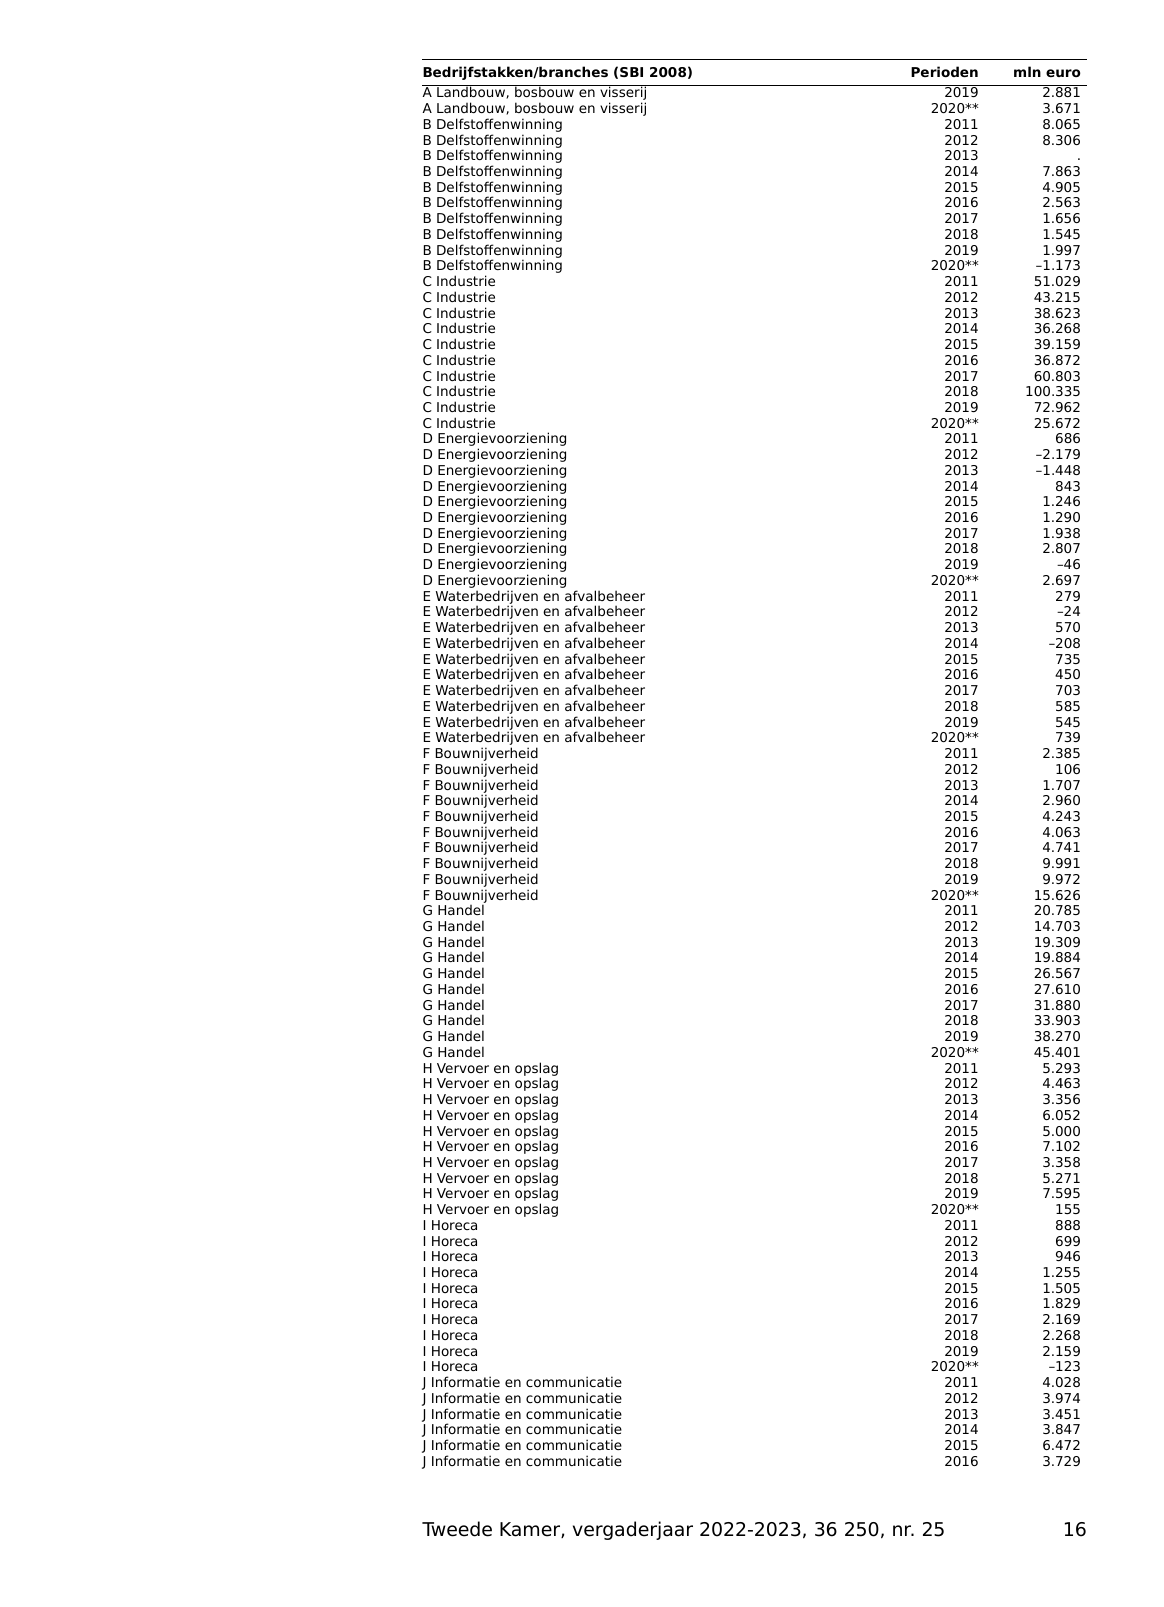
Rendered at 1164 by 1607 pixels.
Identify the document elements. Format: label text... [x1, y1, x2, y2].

table_cell D Energievoorziening [422, 494, 882, 510]
table_cell I Horeca [422, 1234, 882, 1249]
table_cell 2011 [883, 1375, 984, 1391]
table_cell 2012 [883, 447, 984, 463]
table_cell B Delfstoffenwinning [422, 133, 882, 148]
table_cell 38.623 [985, 305, 1087, 321]
table_cell 4.028 [985, 1375, 1087, 1391]
table_cell 2.385 [985, 746, 1087, 762]
table_cell 1.829 [985, 1296, 1087, 1312]
table_cell 2018 [883, 541, 984, 557]
table_cell G Handel [422, 903, 882, 919]
table_cell 7.863 [985, 164, 1087, 179]
table_cell 4.063 [985, 825, 1087, 840]
table_cell 2017 [883, 683, 984, 699]
table_cell 699 [985, 1234, 1087, 1249]
table_cell 60.803 [985, 368, 1087, 384]
table_cell 3.356 [985, 1092, 1087, 1108]
table_cell C Industrie [422, 416, 882, 431]
table_cell 14.703 [985, 919, 1087, 934]
table_cell 2020** [883, 730, 984, 746]
table_cell –1.448 [985, 463, 1087, 478]
table_cell I Horeca [422, 1249, 882, 1265]
table_cell B Delfstoffenwinning [422, 148, 882, 164]
table_cell 2019 [883, 1186, 984, 1202]
table_cell 2012 [883, 1391, 984, 1406]
table_cell 45.401 [985, 1045, 1087, 1060]
table_cell 2.268 [985, 1328, 1087, 1343]
table_cell 2011 [883, 274, 984, 290]
table_cell –208 [985, 636, 1087, 651]
table_cell –1.173 [985, 258, 1087, 274]
table_cell 2015 [883, 1438, 984, 1454]
table_cell B Delfstoffenwinning [422, 258, 882, 274]
table_cell F Bouwnijverheid [422, 762, 882, 777]
table_header Bedrijfstakken/branches (SBI 2008) [422, 60, 882, 85]
table_cell 2016 [883, 1139, 984, 1155]
table_cell 2020** [883, 101, 984, 117]
table_cell 2017 [883, 211, 984, 227]
table_cell G Handel [422, 919, 882, 934]
table_cell 2019 [883, 400, 984, 416]
table_cell 570 [985, 620, 1087, 636]
table_cell 2015 [883, 1281, 984, 1296]
table_cell 72.962 [985, 400, 1087, 416]
table_cell J Informatie en communicatie [422, 1438, 882, 1454]
table_cell –123 [985, 1359, 1087, 1375]
table_cell 3.847 [985, 1422, 1087, 1438]
table_cell H Vervoer en opslag [422, 1155, 882, 1171]
table_cell J Informatie en communicatie [422, 1422, 882, 1438]
table_cell H Vervoer en opslag [422, 1108, 882, 1123]
table_cell 2020** [883, 1045, 984, 1060]
table_cell C Industrie [422, 384, 882, 400]
table_cell 2011 [883, 117, 984, 132]
table_cell 2013 [883, 1406, 984, 1422]
table_cell H Vervoer en opslag [422, 1092, 882, 1108]
table_cell I Horeca [422, 1281, 882, 1296]
table_cell 27.610 [985, 982, 1087, 997]
table_cell G Handel [422, 935, 882, 950]
table_cell 2011 [883, 746, 984, 762]
table_cell 2020** [883, 416, 984, 431]
table_cell 20.785 [985, 903, 1087, 919]
table_cell 2016 [883, 667, 984, 683]
table_cell 26.567 [985, 966, 1087, 982]
table_cell 739 [985, 730, 1087, 746]
table_cell 2013 [883, 1249, 984, 1265]
table_cell 2018 [883, 856, 984, 872]
table_cell 25.672 [985, 416, 1087, 431]
table_cell 735 [985, 651, 1087, 667]
table_cell 545 [985, 714, 1087, 730]
table_cell I Horeca [422, 1359, 882, 1375]
table_cell B Delfstoffenwinning [422, 195, 882, 211]
table_cell 19.309 [985, 935, 1087, 950]
table_cell 4.463 [985, 1076, 1087, 1092]
table_cell 2012 [883, 1076, 984, 1092]
table_cell I Horeca [422, 1296, 882, 1312]
table_cell H Vervoer en opslag [422, 1202, 882, 1218]
table_cell 2011 [883, 589, 984, 604]
table_cell C Industrie [422, 353, 882, 368]
table_cell I Horeca [422, 1312, 882, 1328]
table_cell 2013 [883, 620, 984, 636]
table_cell 1.707 [985, 777, 1087, 793]
table_cell E Waterbedrijven en afvalbeheer [422, 620, 882, 636]
table_cell 2017 [883, 1312, 984, 1328]
table_cell J Informatie en communicatie [422, 1406, 882, 1422]
table_cell 888 [985, 1218, 1087, 1233]
table_cell 2012 [883, 604, 984, 620]
table_cell F Bouwnijverheid [422, 872, 882, 887]
table_cell 3.451 [985, 1406, 1087, 1422]
table_cell 2019 [883, 243, 984, 258]
table_cell 2015 [883, 494, 984, 510]
table_cell 2014 [883, 950, 984, 966]
table_cell 2013 [883, 935, 984, 950]
table_cell 2018 [883, 227, 984, 242]
table_cell 2019 [883, 1029, 984, 1045]
table_cell 19.884 [985, 950, 1087, 966]
table_cell 155 [985, 1202, 1087, 1218]
table_cell I Horeca [422, 1218, 882, 1233]
table_cell E Waterbedrijven en afvalbeheer [422, 636, 882, 651]
table_cell B Delfstoffenwinning [422, 117, 882, 132]
table_cell 2.159 [985, 1344, 1087, 1359]
table_cell 2015 [883, 1123, 984, 1139]
table_cell 2014 [883, 479, 984, 494]
table_cell 38.270 [985, 1029, 1087, 1045]
table_cell 2014 [883, 793, 984, 809]
table_cell C Industrie [422, 337, 882, 353]
table_cell 36.268 [985, 321, 1087, 337]
table_cell D Energievoorziening [422, 479, 882, 494]
table_cell 9.991 [985, 856, 1087, 872]
table_cell E Waterbedrijven en afvalbeheer [422, 730, 882, 746]
table_cell 2011 [883, 431, 984, 447]
table_cell 2015 [883, 180, 984, 195]
table_cell G Handel [422, 998, 882, 1013]
table_cell 15.626 [985, 888, 1087, 903]
table_cell 2.697 [985, 573, 1087, 588]
table_cell 4.741 [985, 840, 1087, 856]
table_cell 2020** [883, 573, 984, 588]
table_cell 585 [985, 699, 1087, 714]
table_cell B Delfstoffenwinning [422, 180, 882, 195]
table_cell J Informatie en communicatie [422, 1375, 882, 1391]
table_cell 2016 [883, 1454, 984, 1469]
table_cell 2011 [883, 903, 984, 919]
table_cell 2014 [883, 164, 984, 179]
table_cell 2.960 [985, 793, 1087, 809]
table_cell 703 [985, 683, 1087, 699]
table_cell 3.974 [985, 1391, 1087, 1406]
table_header mln euro [985, 60, 1087, 85]
table_cell E Waterbedrijven en afvalbeheer [422, 714, 882, 730]
table_cell 2020** [883, 258, 984, 274]
table_cell H Vervoer en opslag [422, 1123, 882, 1139]
table_cell D Energievoorziening [422, 431, 882, 447]
table_cell 43.215 [985, 290, 1087, 305]
table_cell 2015 [883, 651, 984, 667]
table_cell 1.997 [985, 243, 1087, 258]
table_cell 33.903 [985, 1013, 1087, 1029]
table_cell 51.029 [985, 274, 1087, 290]
table_cell 5.000 [985, 1123, 1087, 1139]
table_cell 2014 [883, 1108, 984, 1123]
table_cell E Waterbedrijven en afvalbeheer [422, 651, 882, 667]
table_cell 9.972 [985, 872, 1087, 887]
table_cell 2016 [883, 1296, 984, 1312]
table_cell –24 [985, 604, 1087, 620]
table_cell G Handel [422, 982, 882, 997]
table_cell 843 [985, 479, 1087, 494]
table_cell 3.729 [985, 1454, 1087, 1469]
table_cell I Horeca [422, 1344, 882, 1359]
table_cell H Vervoer en opslag [422, 1060, 882, 1076]
table_cell I Horeca [422, 1328, 882, 1343]
table_cell . [985, 148, 1087, 164]
table_cell 2015 [883, 966, 984, 982]
table_cell F Bouwnijverheid [422, 856, 882, 872]
table_cell 4.905 [985, 180, 1087, 195]
table_cell 6.472 [985, 1438, 1087, 1454]
table_cell 4.243 [985, 809, 1087, 824]
table_cell D Energievoorziening [422, 541, 882, 557]
table_cell 2017 [883, 998, 984, 1013]
table_cell A Landbouw, bosbouw en visserij [422, 101, 882, 117]
table_cell E Waterbedrijven en afvalbeheer [422, 667, 882, 683]
table_header Perioden [883, 60, 984, 85]
table_cell 1.505 [985, 1281, 1087, 1296]
table_cell 2016 [883, 825, 984, 840]
table_cell I Horeca [422, 1265, 882, 1281]
table_cell C Industrie [422, 290, 882, 305]
table_cell 2019 [883, 86, 984, 101]
table_cell H Vervoer en opslag [422, 1186, 882, 1202]
table_cell 2019 [883, 872, 984, 887]
table_cell F Bouwnijverheid [422, 840, 882, 856]
table_cell F Bouwnijverheid [422, 888, 882, 903]
table_cell 2013 [883, 305, 984, 321]
table_cell –2.179 [985, 447, 1087, 463]
table_cell 2012 [883, 133, 984, 148]
table_cell 8.065 [985, 117, 1087, 132]
table_cell 2.807 [985, 541, 1087, 557]
table_cell 2016 [883, 982, 984, 997]
table_cell 2017 [883, 368, 984, 384]
table_cell 2012 [883, 290, 984, 305]
table_cell E Waterbedrijven en afvalbeheer [422, 683, 882, 699]
table_cell –46 [985, 557, 1087, 573]
table_cell 2017 [883, 1155, 984, 1171]
table_cell 7.595 [985, 1186, 1087, 1202]
table_cell 2012 [883, 762, 984, 777]
table_cell 2013 [883, 1092, 984, 1108]
table_cell 2012 [883, 1234, 984, 1249]
table_cell 2020** [883, 1202, 984, 1218]
table_cell B Delfstoffenwinning [422, 211, 882, 227]
table_cell D Energievoorziening [422, 510, 882, 526]
table_cell F Bouwnijverheid [422, 746, 882, 762]
table_cell 8.306 [985, 133, 1087, 148]
table_cell 2014 [883, 321, 984, 337]
table_cell 1.656 [985, 211, 1087, 227]
table_cell 2020** [883, 888, 984, 903]
table_cell 1.255 [985, 1265, 1087, 1281]
table_cell 2015 [883, 337, 984, 353]
table_cell 39.159 [985, 337, 1087, 353]
table_cell 2014 [883, 1422, 984, 1438]
table_cell B Delfstoffenwinning [422, 243, 882, 258]
table_cell C Industrie [422, 321, 882, 337]
table_cell 36.872 [985, 353, 1087, 368]
table_cell 450 [985, 667, 1087, 683]
table_cell 1.246 [985, 494, 1087, 510]
table_cell 2019 [883, 557, 984, 573]
table_cell 106 [985, 762, 1087, 777]
table_cell H Vervoer en opslag [422, 1076, 882, 1092]
table_cell C Industrie [422, 400, 882, 416]
table_cell 31.880 [985, 998, 1087, 1013]
table_cell G Handel [422, 950, 882, 966]
table_cell F Bouwnijverheid [422, 777, 882, 793]
table_cell 3.358 [985, 1155, 1087, 1171]
table_cell 2018 [883, 1013, 984, 1029]
table_cell D Energievoorziening [422, 573, 882, 588]
table_cell 2018 [883, 384, 984, 400]
table_cell F Bouwnijverheid [422, 809, 882, 824]
table_cell 100.335 [985, 384, 1087, 400]
table_cell 7.102 [985, 1139, 1087, 1155]
table_cell H Vervoer en opslag [422, 1171, 882, 1186]
table_cell J Informatie en communicatie [422, 1391, 882, 1406]
table_cell C Industrie [422, 305, 882, 321]
table_cell 2018 [883, 1171, 984, 1186]
table_cell 2014 [883, 1265, 984, 1281]
table_cell 2016 [883, 195, 984, 211]
table_cell A Landbouw, bosbouw en visserij [422, 86, 882, 101]
table_cell 6.052 [985, 1108, 1087, 1123]
table_cell E Waterbedrijven en afvalbeheer [422, 604, 882, 620]
table_cell B Delfstoffenwinning [422, 164, 882, 179]
table_cell 2019 [883, 714, 984, 730]
table_cell 2018 [883, 699, 984, 714]
table_cell 2.169 [985, 1312, 1087, 1328]
table_cell 2011 [883, 1060, 984, 1076]
table_cell 2015 [883, 809, 984, 824]
table_cell 1.545 [985, 227, 1087, 242]
table_cell C Industrie [422, 274, 882, 290]
table_cell E Waterbedrijven en afvalbeheer [422, 589, 882, 604]
table_cell 2016 [883, 510, 984, 526]
table_cell D Energievoorziening [422, 463, 882, 478]
table_cell 2011 [883, 1218, 984, 1233]
table_cell H Vervoer en opslag [422, 1139, 882, 1155]
table_cell 2016 [883, 353, 984, 368]
table_cell 2.563 [985, 195, 1087, 211]
table_cell J Informatie en communicatie [422, 1454, 882, 1469]
table_cell 2020** [883, 1359, 984, 1375]
table_cell 686 [985, 431, 1087, 447]
table_cell F Bouwnijverheid [422, 793, 882, 809]
table_cell 2019 [883, 1344, 984, 1359]
table_cell 279 [985, 589, 1087, 604]
table_cell G Handel [422, 1045, 882, 1060]
table_cell 2017 [883, 526, 984, 541]
table_cell 1.290 [985, 510, 1087, 526]
table_cell 3.671 [985, 101, 1087, 117]
table_cell 2017 [883, 840, 984, 856]
table_cell C Industrie [422, 368, 882, 384]
table_cell G Handel [422, 1013, 882, 1029]
table_cell D Energievoorziening [422, 447, 882, 463]
table_cell 2014 [883, 636, 984, 651]
table_cell D Energievoorziening [422, 526, 882, 541]
table_cell 946 [985, 1249, 1087, 1265]
table_cell B Delfstoffenwinning [422, 227, 882, 242]
table_cell D Energievoorziening [422, 557, 882, 573]
table_cell G Handel [422, 1029, 882, 1045]
table_cell 5.293 [985, 1060, 1087, 1076]
table_cell 2.881 [985, 86, 1087, 101]
table_cell E Waterbedrijven en afvalbeheer [422, 699, 882, 714]
table_cell 2018 [883, 1328, 984, 1343]
table_cell 2012 [883, 919, 984, 934]
table_cell 2013 [883, 463, 984, 478]
table_cell 1.938 [985, 526, 1087, 541]
table_cell 2013 [883, 148, 984, 164]
table_cell G Handel [422, 966, 882, 982]
table_cell F Bouwnijverheid [422, 825, 882, 840]
table_cell 2013 [883, 777, 984, 793]
table_cell 5.271 [985, 1171, 1087, 1186]
